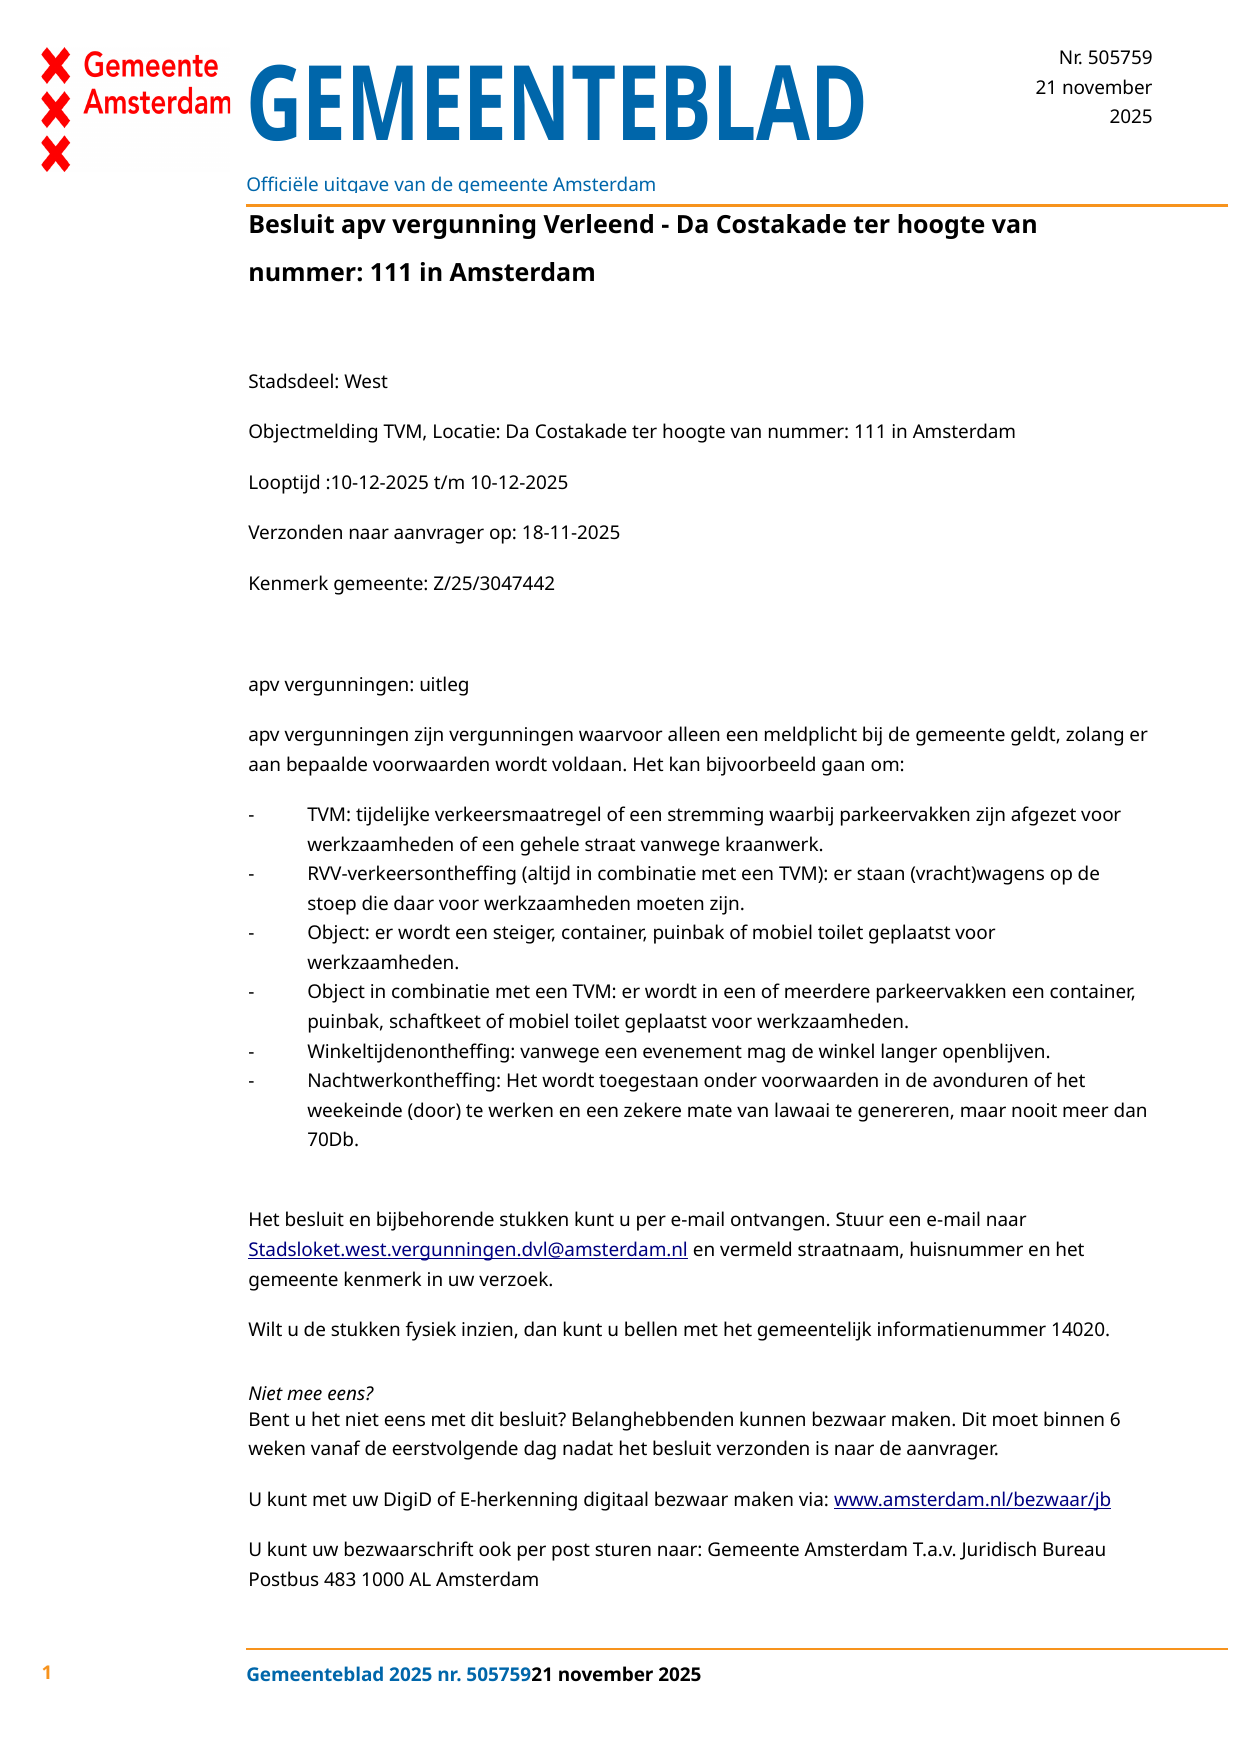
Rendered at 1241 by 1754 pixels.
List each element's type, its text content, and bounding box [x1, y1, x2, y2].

text Bent u het niet eens met dit besluit? Belanghebbenden kunnen bezwaar maken. Dit moet binnen 6 weken vanaf de eerstvolgende dag nadat het besluit verzonden is naar de aanvrager. [248, 1406, 1152, 1461]
text Objectmelding TVM, Locatie: Da Costakade ter hoogte van nummer: 111 in Amsterdam [248, 419, 1152, 444]
list Object: er wordt een steiger, container, puinbak of mobiel toilet geplaatst voor werkzaamheden. [248, 919, 1152, 975]
picture [41, 47, 231, 172]
text Besluit apv vergunning Verleend - Da Costakade ter hoogte van nummer: 111 in Amsterdam [248, 207, 1152, 288]
list Nachtwerkontheffing: Het wordt toegestaan onder voorwaarden in de avonduren of het weekeinde (door) te werken en een zekere mate van lawaai te genereren, maar nooit meer dan 70Db. [248, 1067, 1152, 1152]
text Niet mee eens? [248, 1380, 1152, 1406]
text Het besluit en bijbehorende stukken kunt u per e-mail ontvangen. Stuur een e-mail naar Stadsloket.west.vergunningen.dvl@amsterdam.nl en vermeld straatnaam, huisnummer en het gemeente kenmerk in uw verzoek. [248, 1207, 1152, 1292]
text apv vergunningen zijn vergunningen waarvoor alleen een meldplicht bij de gemeente geldt, zolang er aan bepaalde voorwaarden wordt voldaan. Het kan bijvoorbeeld gaan om: [248, 721, 1152, 777]
text Looptijd :10-12-2025 t/m 10-12-2025 [248, 469, 1152, 495]
text Stadsdeel: West [248, 368, 1152, 394]
list Object in combinatie met een TVM: er wordt in een of meerdere parkeervakken een container, puinbak, schaftkeet of mobiel toilet geplaatst voor werkzaamheden. [248, 979, 1152, 1034]
text Kenmerk gemeente: Z/25/3047442 [248, 570, 1152, 596]
list RVV-verkeersontheffing (altijd in combinatie met een TVM): er staan (vracht)wagens op de stoep die daar voor werkzaamheden moeten zijn. [248, 860, 1152, 916]
list Winkeltijdenontheffing: vanwege een evenement mag de winkel langer openblijven. [248, 1038, 1152, 1064]
text U kunt uw bezwaarschrift ook per post sturen naar: Gemeente Amsterdam T.a.v. Juridisch Bureau Postbus 483 1000 AL Amsterdam [248, 1536, 1152, 1592]
text Verzonden naar aanvrager op: 18-11-2025 [248, 519, 1152, 545]
list TVM: tijdelijke verkeersmaatregel of een stremming waarbij parkeervakken zijn afgezet voor werkzaamheden of een gehele straat vanwege kraanwerk. [248, 801, 1152, 857]
text U kunt met uw DigiD of E-herkenning digitaal bezwaar maken via: www.amsterdam.nl/bezwaar/jb [248, 1486, 1152, 1512]
text apv vergunningen: uitleg [248, 671, 1152, 697]
text Wilt u de stukken fysiek inzien, dan kunt u bellen met het gemeentelijk informatienummer 14020. [248, 1316, 1152, 1342]
